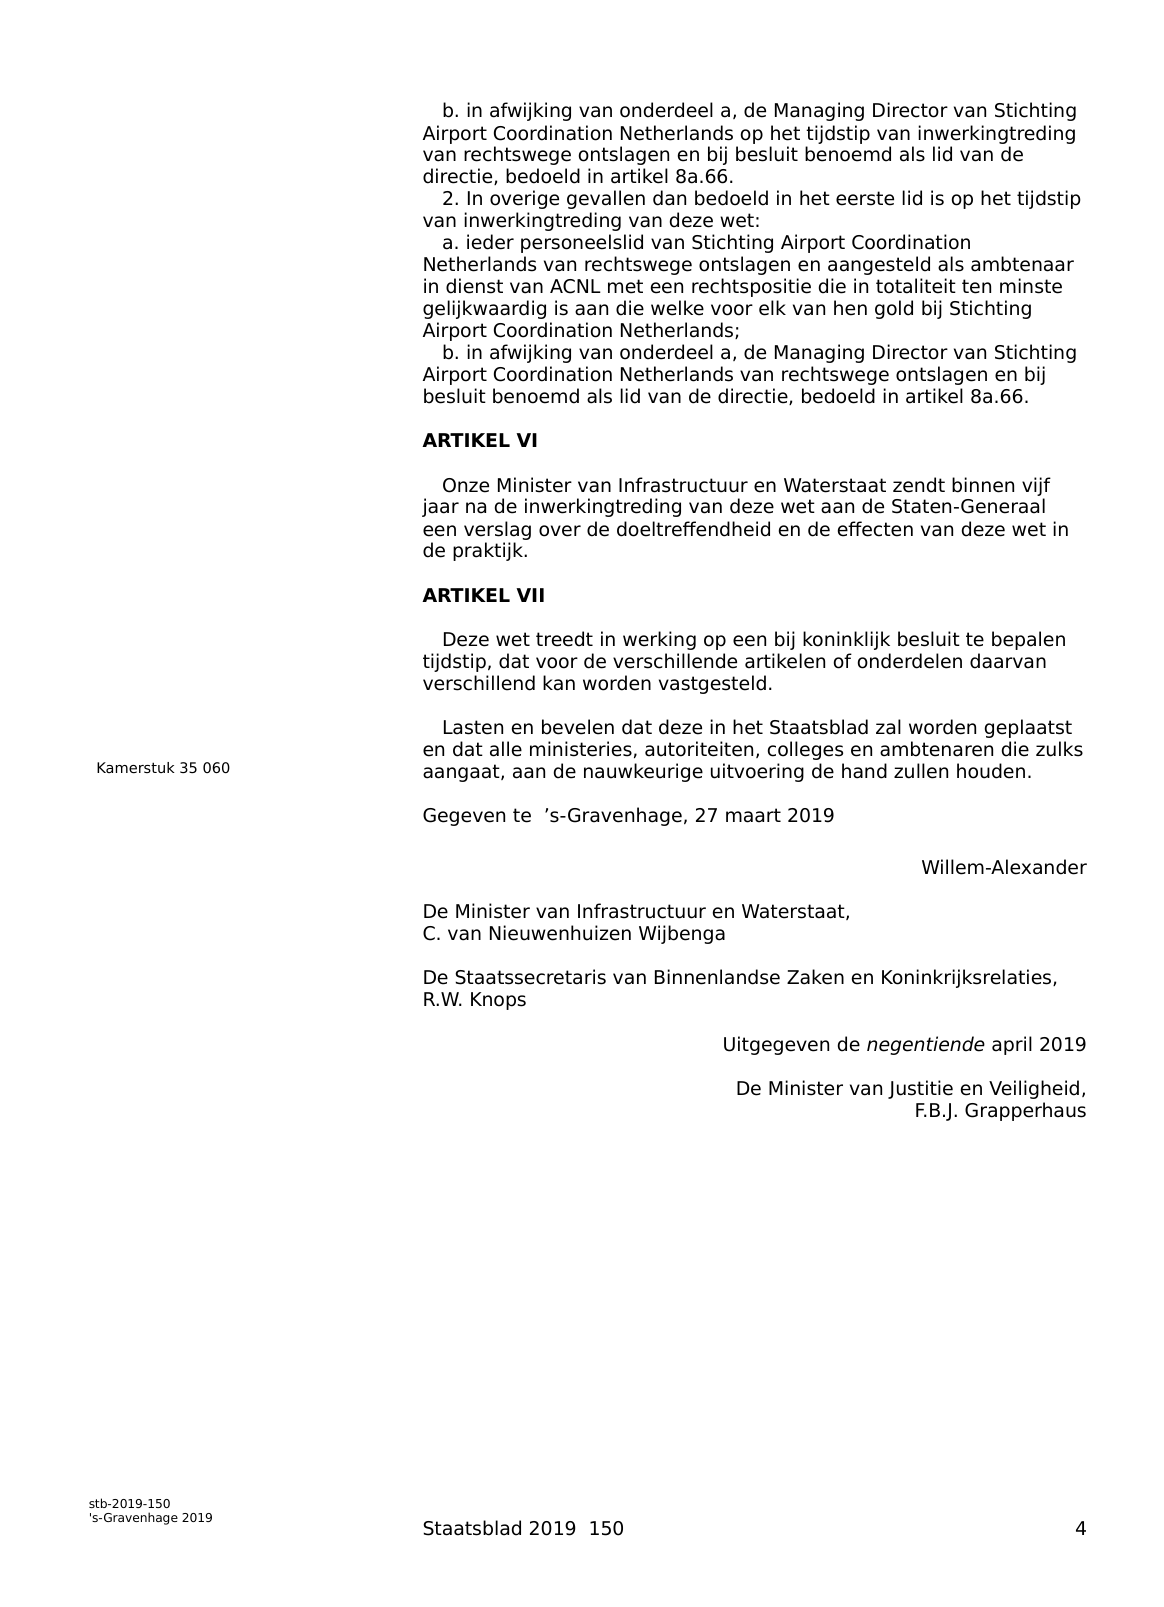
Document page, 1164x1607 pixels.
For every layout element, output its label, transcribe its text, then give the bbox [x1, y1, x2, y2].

text b. in afwijking van onderdeel a, de Managing Director van Stichting Airport Coordination Netherlands van rechtswege ontslagen en bij besluit benoemd als lid van de directie, bedoeld in artikel 8a.66. [422, 342, 1087, 408]
subtitle ARTIKEL VII [422, 584, 1087, 607]
text Onze Minister van Infrastructuur en Waterstaat zendt binnen vijf jaar na de inwerkingtreding van deze wet aan de Staten-Generaal een verslag over de doeltreffendheid en de effecten van deze wet in de praktijk. [422, 474, 1087, 562]
text b. in afwijking van onderdeel a, de Managing Director van Stichting Airport Coordination Netherlands op het tijdstip van inwerkingtreding van rechtswege ontslagen en bij besluit benoemd als lid van de directie, bedoeld in artikel 8a.66. [422, 100, 1087, 188]
subtitle ARTIKEL VI [422, 430, 1087, 452]
text De Staatssecretaris van Binnenlandse Zaken en Koninkrijksrelaties, R.W. Knops [422, 967, 1087, 1011]
text a. ieder personeelslid van Stichting Airport Coordination Netherlands van rechtswege ontslagen en aangesteld als ambtenaar in dienst van ACNL met een rechtspositie die in totaliteit ten minste gelijkwaardig is aan die welke voor elk van hen gold bij Stichting Airport Coordination Netherlands; [422, 232, 1087, 342]
text Lasten en bevelen dat deze in het Staatsblad zal worden geplaatst en dat alle ministeries, autoriteiten, colleges en ambtenaren die zulks aangaat, aan de nauwkeurige uitvoering de hand zullen houden. [422, 717, 1087, 783]
text Deze wet treedt in werking op een bij koninklijk besluit te bepalen tijdstip, dat voor de verschillende artikelen of onderdelen daarvan verschillend kan worden vastgesteld. [422, 629, 1087, 695]
text Gegeven te ’s-Gravenhage, 27 maart 2019 [422, 805, 1087, 827]
text 's-Gravenhage 2019 [88, 1511, 323, 1525]
text stb-2019-150 [88, 1497, 323, 1511]
text Uitgegeven de negentiende april 2019 [422, 1033, 1087, 1055]
text Kamerstuk 35 060 [77, 760, 396, 777]
text De Minister van Justitie en Veiligheid, F.B.J. Grapperhaus [422, 1078, 1087, 1122]
text 2. In overige gevallen dan bedoeld in het eerste lid is op het tijdstip van inwerkingtreding van deze wet: [422, 188, 1087, 232]
text De Minister van Infrastructuur en Waterstaat, C. van Nieuwenhuizen Wijbenga [422, 901, 1087, 945]
text Willem-Alexander [422, 857, 1087, 879]
